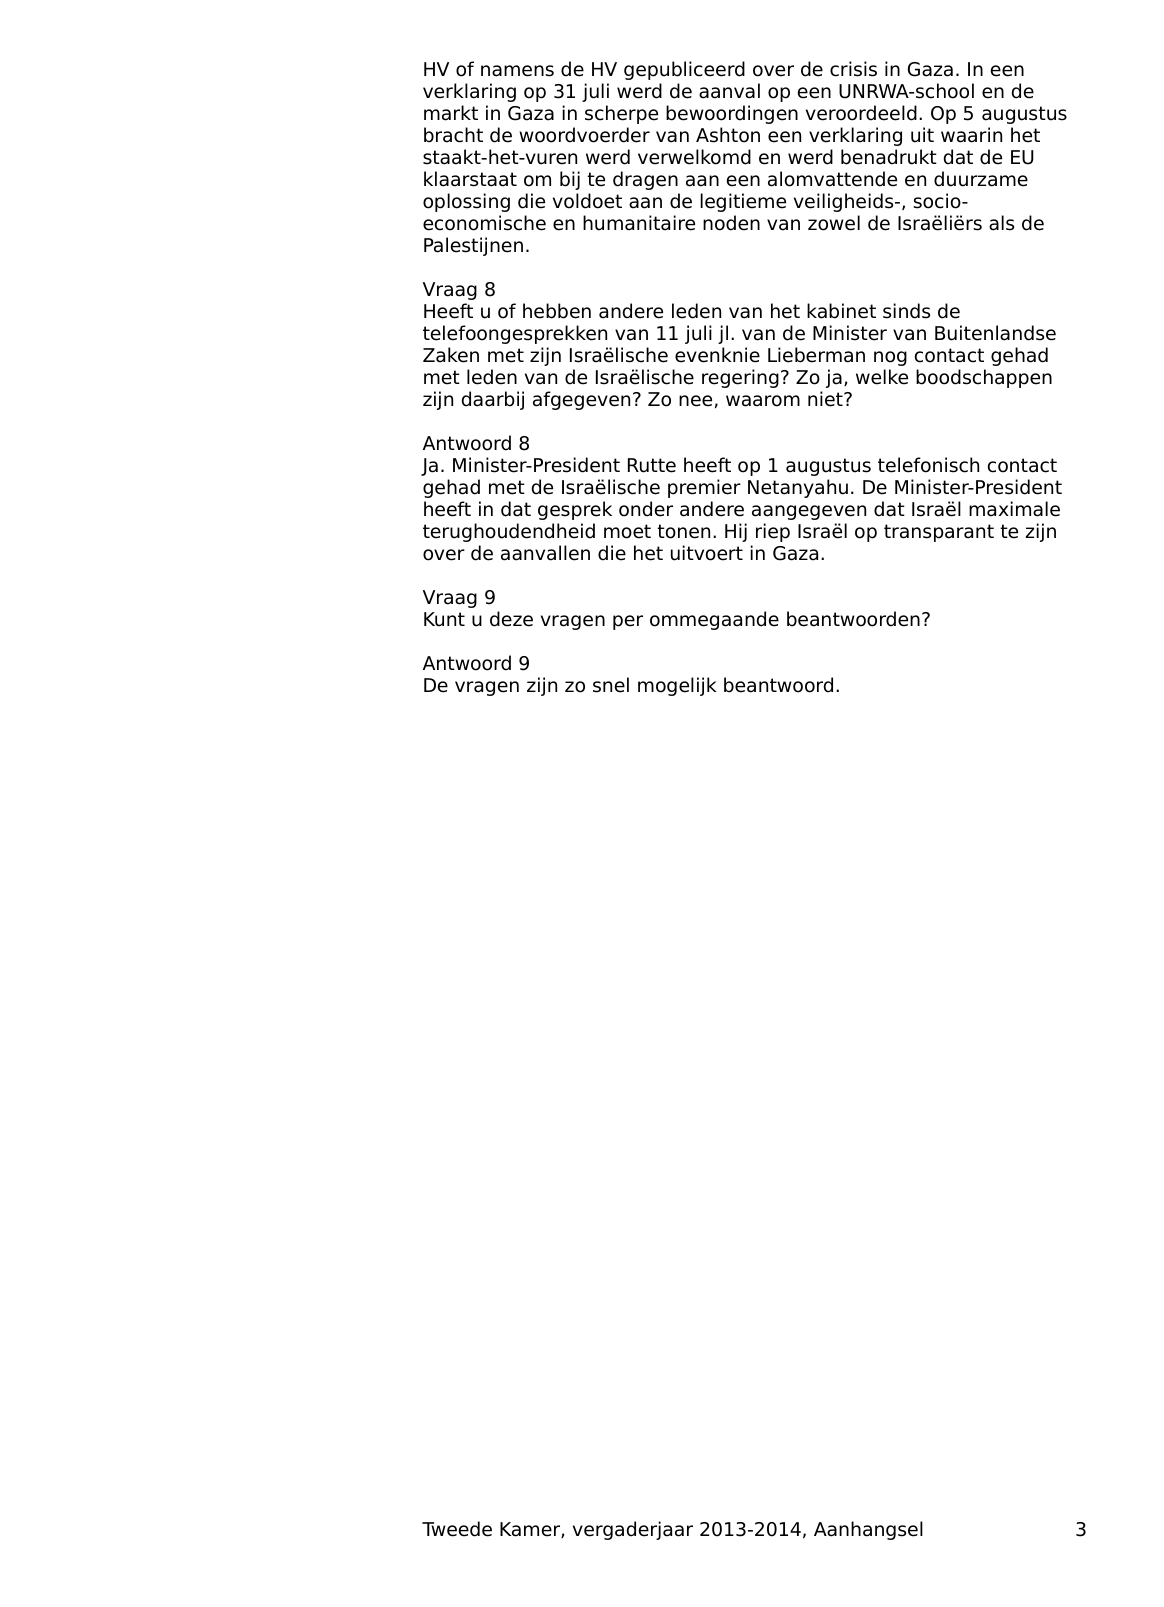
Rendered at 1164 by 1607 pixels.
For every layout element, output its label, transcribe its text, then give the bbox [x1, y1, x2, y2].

text Antwoord 8 [422, 433, 1087, 455]
text Kunt u deze vragen per ommegaande beantwoorden? [422, 609, 1087, 631]
text HV of namens de HV gepubliceerd over de crisis in Gaza. In een verklaring op 31 juli werd de aanval op een UNRWA-school en de markt in Gaza in scherpe bewoordingen veroordeeld. Op 5 augustus bracht de woordvoerder van Ashton een verklaring uit waarin het staakt-het-vuren werd verwelkomd en werd benadrukt dat de EU klaarstaat om bij te dragen aan een alomvattende en duurzame oplossing die voldoet aan de legitieme veiligheids-, socio-economische en humanitaire noden van zowel de Israëliërs als de Palestijnen. [422, 59, 1087, 257]
text Antwoord 9 [422, 653, 1087, 675]
text Vraag 9 [422, 587, 1087, 609]
text Heeft u of hebben andere leden van het kabinet sinds de telefoongesprekken van 11 juli jl. van de Minister van Buitenlandse Zaken met zijn Israëlische evenknie Lieberman nog contact gehad met leden van de Israëlische regering? Zo ja, welke boodschappen zijn daarbij afgegeven? Zo nee, waarom niet? [422, 301, 1087, 411]
text Vraag 8 [422, 279, 1087, 301]
text Ja. Minister-President Rutte heeft op 1 augustus telefonisch contact gehad met de Israëlische premier Netanyahu. De Minister-President heeft in dat gesprek onder andere aangegeven dat Israël maximale terughoudendheid moet tonen. Hij riep Israël op transparant te zijn over de aanvallen die het uitvoert in Gaza. [422, 455, 1087, 565]
text De vragen zijn zo snel mogelijk beantwoord. [422, 675, 1087, 697]
